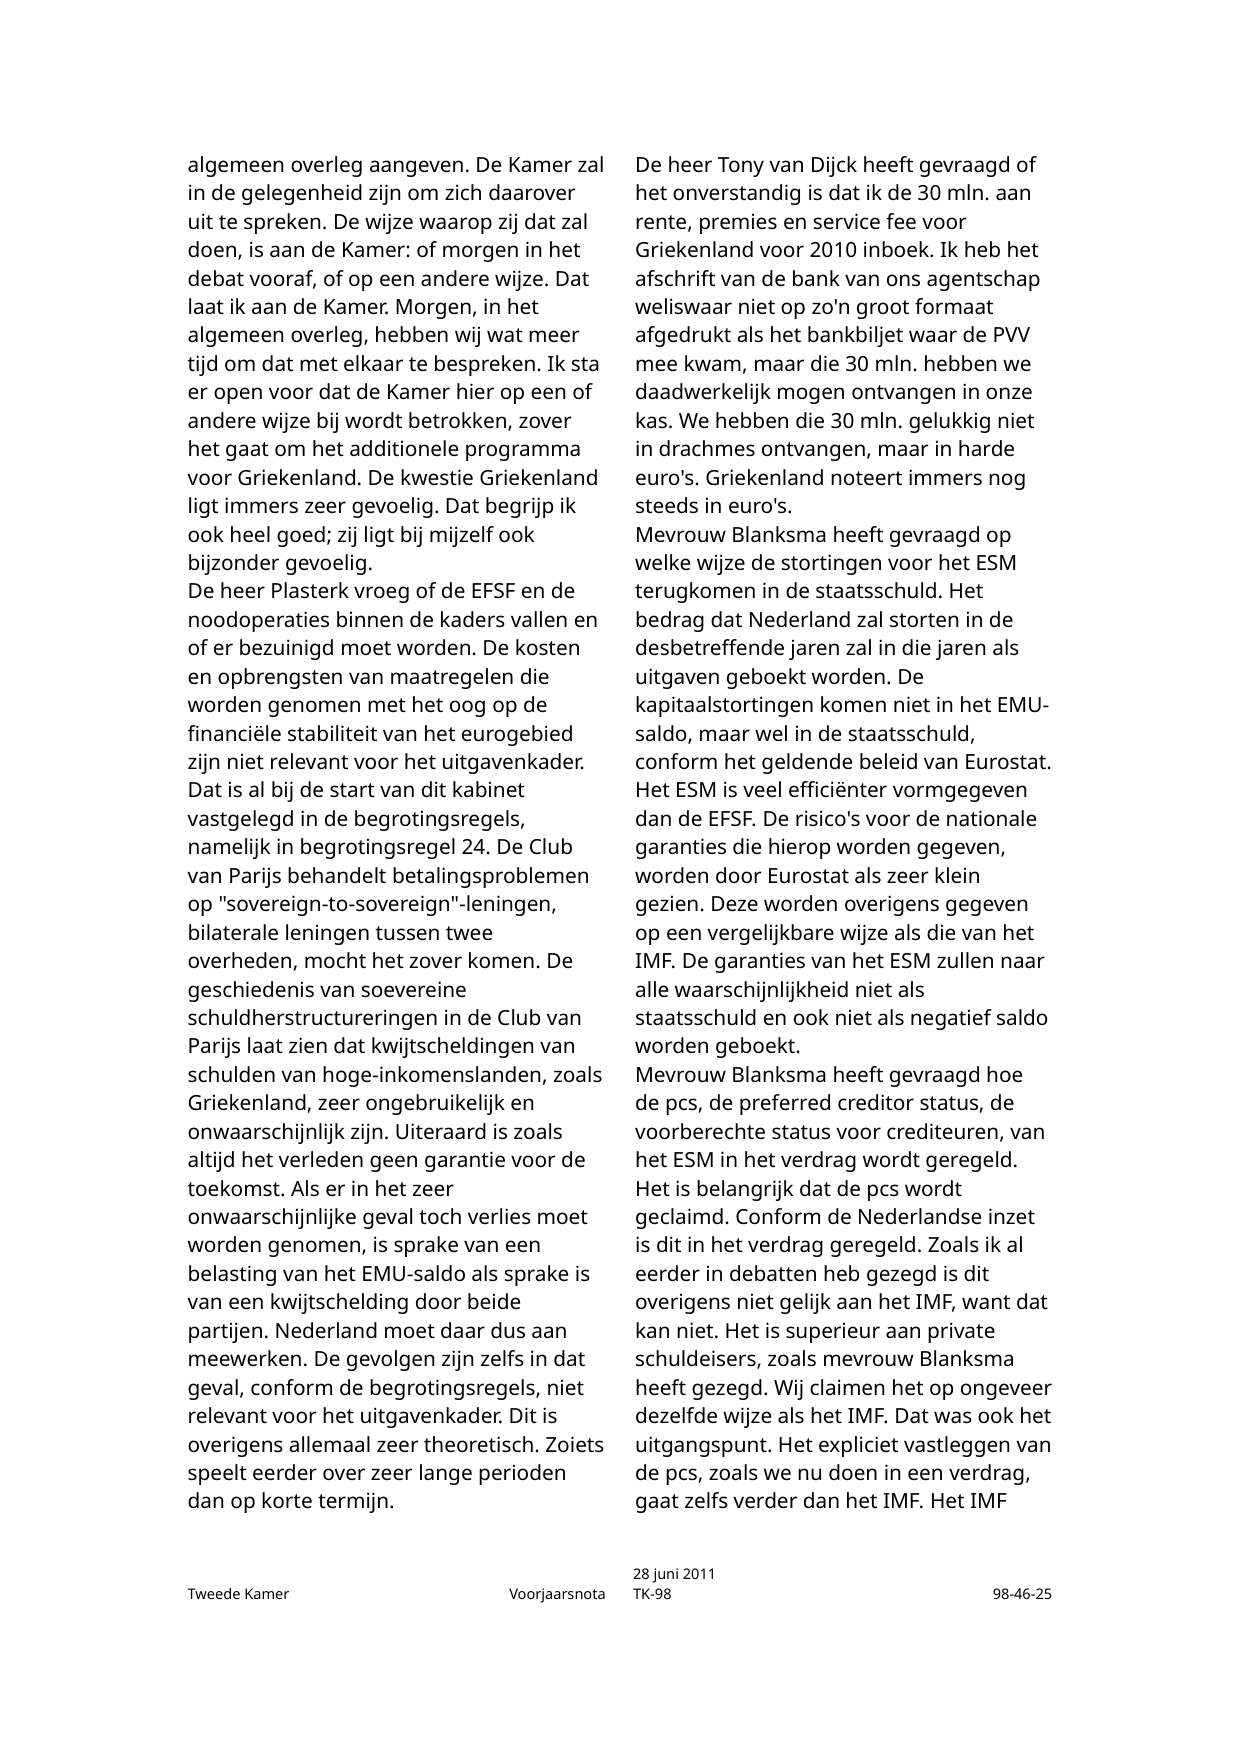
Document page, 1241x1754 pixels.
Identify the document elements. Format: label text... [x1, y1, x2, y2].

text De heer Plasterk vroeg of de EFSF en de noodoperaties binnen de kaders vallen en of er bezuinigd moet worden. De kosten en opbrengsten van maatregelen die worden genomen met het oog op de financiële stabiliteit van het eurogebied zijn niet relevant voor het uitgavenkader. Dat is al bij de start van dit kabinet vastgelegd in de begrotingsregels, namelijk in begrotingsregel 24. De Club van Parijs behandelt betalingsproblemen op "sovereign-to-sovereign"-leningen, bilaterale leningen tussen twee overheden, mocht het zover komen. De geschiedenis van soevereine schuldherstructureringen in de Club van Parijs laat zien dat kwijtscheldingen van schulden van hoge-inkomenslanden, zoals Griekenland, zeer ongebruikelijk en onwaarschijnlijk zijn. Uiteraard is zoals altijd het verleden geen garantie voor de toekomst. Als er in het zeer onwaarschijnlijke geval toch verlies moet worden genomen, is sprake van een belasting van het EMU-saldo als sprake is van een kwijtschelding door beide partijen. Nederland moet daar dus aan meewerken. De gevolgen zijn zelfs in dat geval, conform de begrotingsregels, niet relevant voor het uitgavenkader. Dit is overigens allemaal zeer theoretisch. Zoiets speelt eerder over zeer lange perioden dan op korte termijn. [187, 577, 605, 1515]
text Mevrouw Blanksma heeft gevraagd hoe de pcs, de preferred creditor status, de voorberechte status voor crediteuren, van het ESM in het verdrag wordt geregeld. Het is belangrijk dat de pcs wordt geclaimd. Conform de Nederlandse inzet is dit in het verdrag geregeld. Zoals ik al eerder in debatten heb gezegd is dit overigens niet gelijk aan het IMF, want dat kan niet. Het is superieur aan private schuldeisers, zoals mevrouw Blanksma heeft gezegd. Wij claimen het op ongeveer dezelfde wijze als het IMF. Dat was ook het uitgangspunt. Het expliciet vastleggen van de pcs, zoals we nu doen in een verdrag, gaat zelfs verder dan het IMF. Het IMF [635, 1060, 1053, 1515]
text Mevrouw Blanksma heeft gevraagd op welke wijze de stortingen voor het ESM terugkomen in de staatsschuld. Het bedrag dat Nederland zal storten in de desbetreffende jaren zal in die jaren als uitgaven geboekt worden. De kapitaalstortingen komen niet in het EMU-saldo, maar wel in de staatsschuld, conform het geldende beleid van Eurostat. Het ESM is veel efficiënter vormgegeven dan de EFSF. De risico's voor de nationale garanties die hierop worden gegeven, worden door Eurostat als zeer klein gezien. Deze worden overigens gegeven op een vergelijkbare wijze als die van het IMF. De garanties van het ESM zullen naar alle waarschijnlijkheid niet als staatsschuld en ook niet als negatief saldo worden geboekt. [635, 520, 1053, 1060]
text algemeen overleg aangeven. De Kamer zal in de gelegenheid zijn om zich daarover uit te spreken. De wijze waarop zij dat zal doen, is aan de Kamer: of morgen in het debat vooraf, of op een andere wijze. Dat laat ik aan de Kamer. Morgen, in het algemeen overleg, hebben wij wat meer tijd om dat met elkaar te bespreken. Ik sta er open voor dat de Kamer hier op een of andere wijze bij wordt betrokken, zover het gaat om het additionele programma voor Griekenland. De kwestie Griekenland ligt immers zeer gevoelig. Dat begrijp ik ook heel goed; zij ligt bij mijzelf ook bijzonder gevoelig. [187, 150, 605, 577]
text De heer Tony van Dijck heeft gevraagd of het onverstandig is dat ik de 30 mln. aan rente, premies en service fee voor Griekenland voor 2010 inboek. Ik heb het afschrift van de bank van ons agentschap weliswaar niet op zo'n groot formaat afgedrukt als het bankbiljet waar de PVV mee kwam, maar die 30 mln. hebben we daadwerkelijk mogen ontvangen in onze kas. We hebben die 30 mln. gelukkig niet in drachmes ontvangen, maar in harde euro's. Griekenland noteert immers nog steeds in euro's. [635, 150, 1053, 520]
